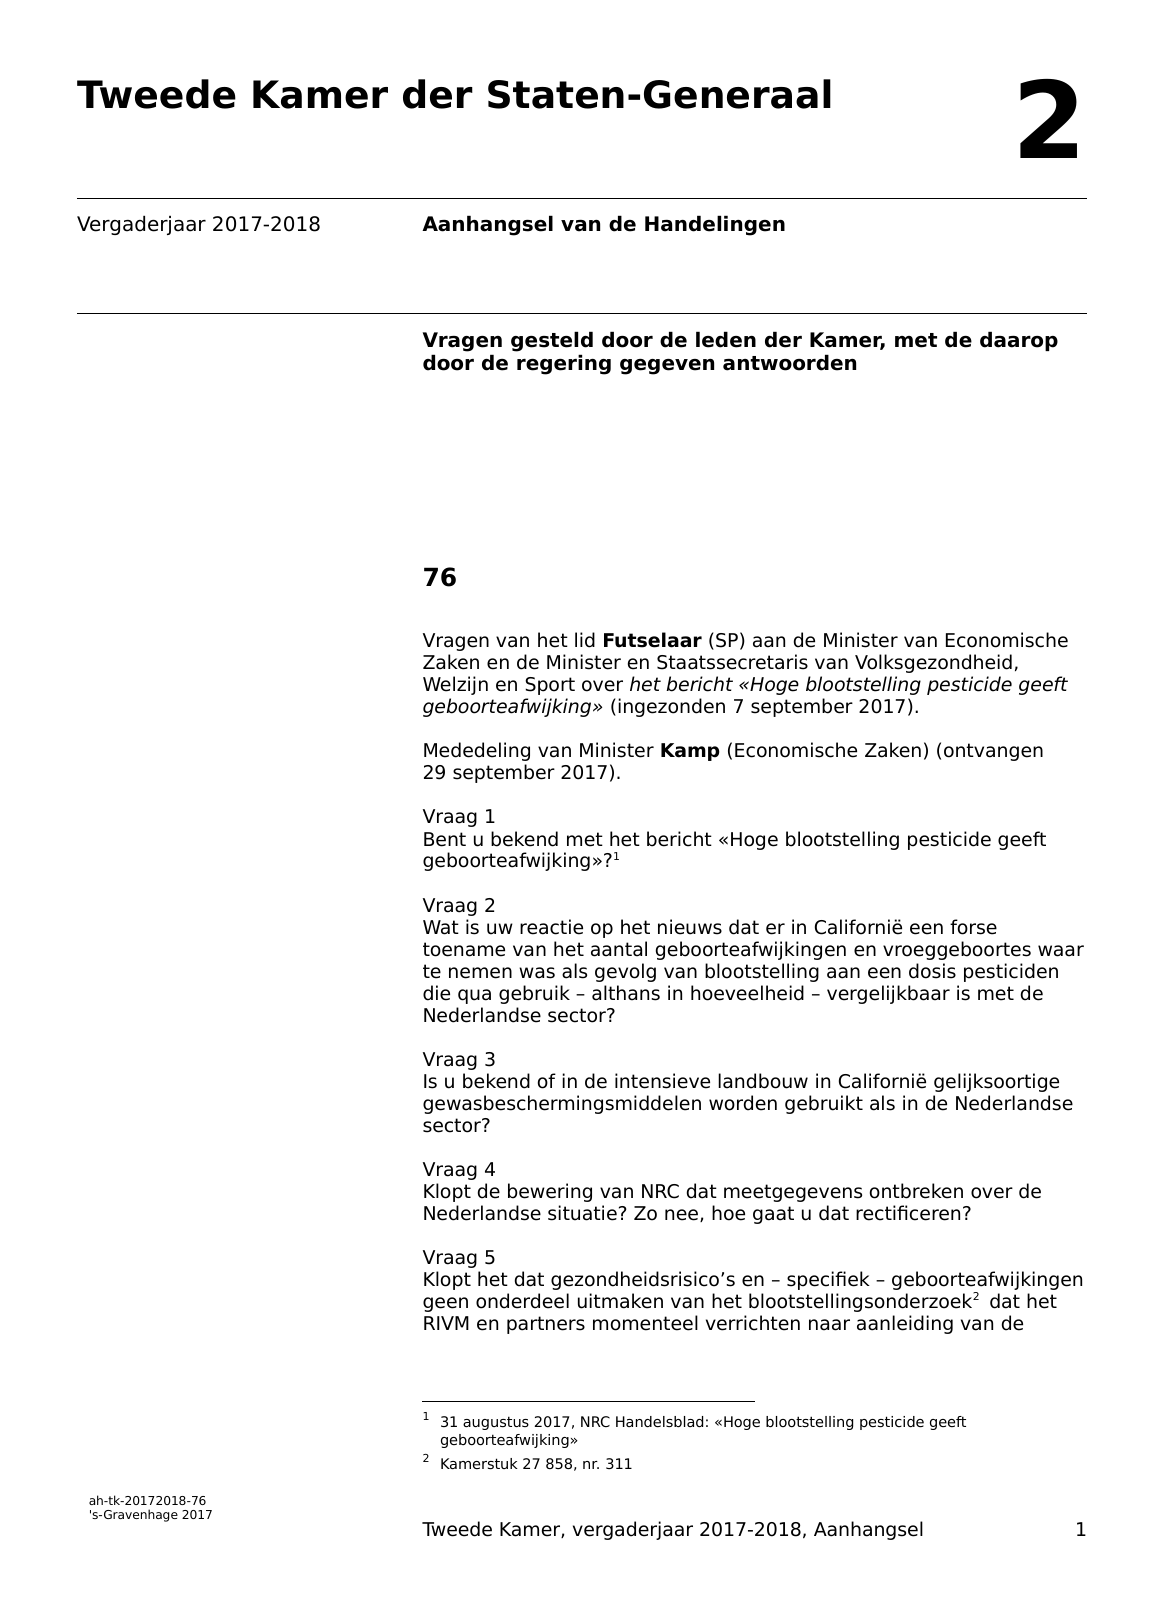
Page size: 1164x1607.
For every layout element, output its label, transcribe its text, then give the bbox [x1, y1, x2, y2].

text Vraag 3 [422, 1049, 1087, 1071]
text Vraag 4 [422, 1159, 1087, 1181]
table_cell [77, 314, 422, 375]
text Vraag 5 [422, 1247, 1087, 1269]
text Is u bekend of in de intensieve landbouw in Californië gelijksoortige gewasbeschermingsmiddelen worden gebruikt als in de Nederlandse sector? [422, 1071, 1087, 1137]
text Wat is uw reactie op het nieuws dat er in Californië een forse toename van het aantal geboorteafwijkingen en vroeggeboortes waar te nemen was als gevolg van blootstelling aan een dosis pesticiden die qua gebruik – althans in hoeveelheid – vergelijkbaar is met de Nederlandse sector? [422, 917, 1087, 1026]
table_header 2 [886, 59, 1087, 198]
table_cell Vergaderjaar 2017-2018 [77, 199, 422, 313]
text Kamerstuk 27 858, nr. 311 [422, 1452, 1087, 1474]
text Bent u bekend met het bericht «Hoge blootstelling pesticide geeft geboorteafwijking»? [422, 828, 1087, 872]
text Vraag 2 [422, 894, 1087, 917]
text ah-tk-20172018-76 [88, 1494, 323, 1508]
text Vraag 1 [422, 806, 1087, 828]
text Mededeling van Minister Kamp (Economische Zaken) (ontvangen 29 september 2017). [422, 740, 1087, 784]
text 's-Gravenhage 2017 [88, 1508, 323, 1522]
table_cell Vragen gesteld door de leden der Kamer, met de daarop door de regering gegeven antwoorden [422, 314, 1087, 375]
table_header Tweede Kamer der Staten-Generaal [77, 59, 886, 198]
text Klopt het dat gezondheidsrisico’s en – specifiek – geboorteafwijkingen geen onderdeel uitmaken van het blootstellingsonderzoek dat het RIVM en partners momenteel verrichten naar aanleiding van de [422, 1269, 1087, 1335]
text Klopt de bewering van NRC dat meetgegevens ontbreken over de Nederlandse situatie? Zo nee, hoe gaat u dat rectificeren? [422, 1181, 1087, 1225]
table_cell Aanhangsel van de Handelingen [422, 199, 1087, 313]
text 31 augustus 2017, NRC Handelsblad: «Hoge blootstelling pesticide geeft geboorteafwijking» [422, 1410, 1087, 1449]
text 76 [422, 563, 1087, 592]
text Vragen van het lid Futselaar (SP) aan de Minister van Economische Zaken en de Minister en Staatssecretaris van Volksgezondheid, Welzijn en Sport over het bericht «Hoge blootstelling pesticide geeft geboorteafwijking» (ingezonden 7 september 2017). [422, 630, 1087, 718]
